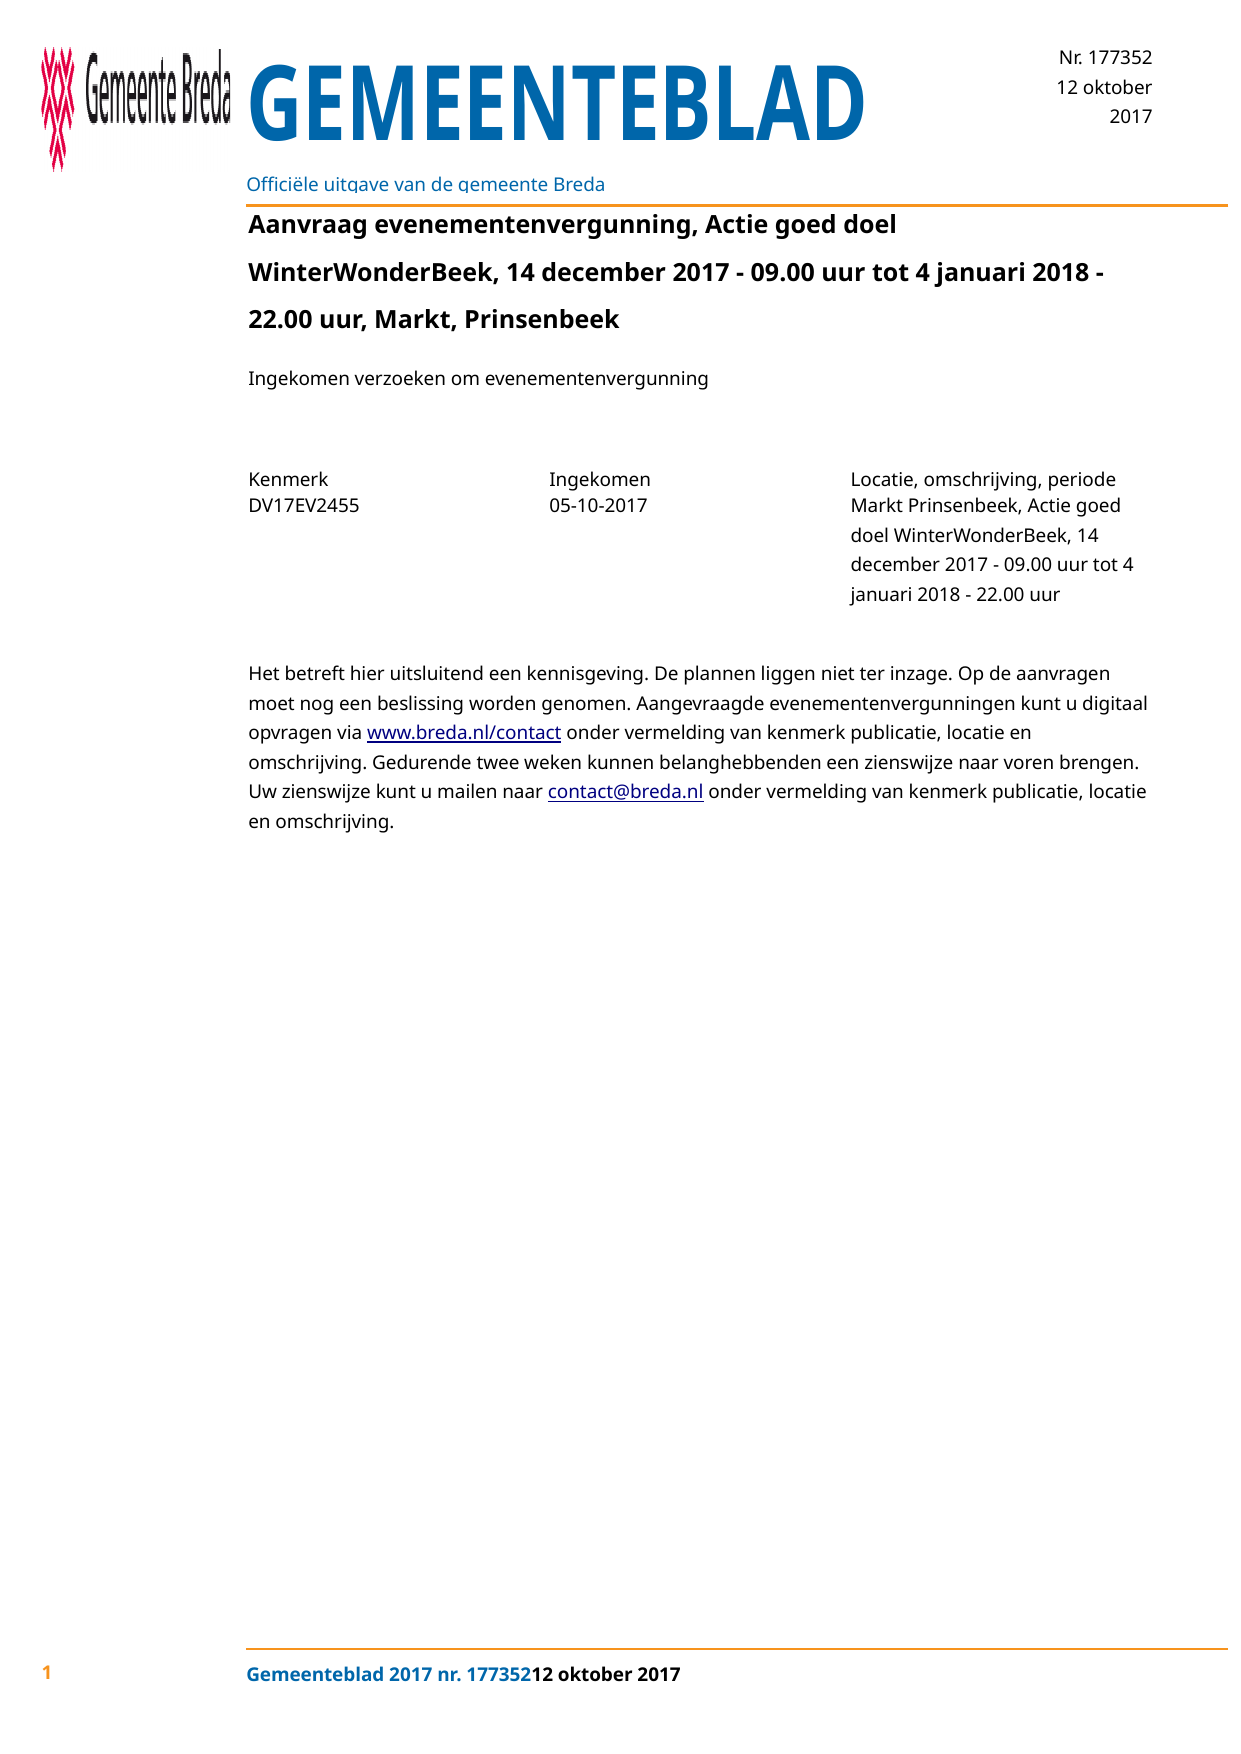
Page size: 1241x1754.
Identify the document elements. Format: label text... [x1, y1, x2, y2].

text Ingekomen verzoeken om evenementenvergunning [248, 366, 1152, 391]
text Het betreft hier uitsluitend een kennisgeving. De plannen liggen niet ter inzage. Op de aanvragen moet nog een beslissing worden genomen. Aangevraagde evenementenvergunningen kunt u digitaal opvragen via www.breda.nl/contact onder vermelding van kenmerk publicatie, locatie en omschrijving. Gedurende twee weken kunnen belanghebbenden een zienswijze naar voren brengen. Uw zienswijze kunt u mailen naar contact@breda.nl onder vermelding van kenmerk publicatie, locatie en omschrijving. [248, 660, 1152, 834]
table_header Kenmerk [248, 466, 549, 492]
table_cell Markt Prinsenbeek, Actie goed doel WinterWonderBeek, 14 december 2017 - 09.00 uur tot 4 januari 2018 - 22.00 uur [850, 492, 1152, 607]
text Aanvraag evenementenvergunning, Actie goed doel WinterWonderBeek, 14 december 2017 - 09.00 uur tot 4 januari 2018 - 22.00 uur, Markt, Prinsenbeek [248, 207, 1152, 336]
picture [41, 47, 231, 172]
table_cell 05-10-2017 [549, 492, 850, 607]
table_cell DV17EV2455 [248, 492, 549, 607]
table_header Ingekomen [549, 466, 850, 492]
table_header Locatie, omschrijving, periode [850, 466, 1152, 492]
